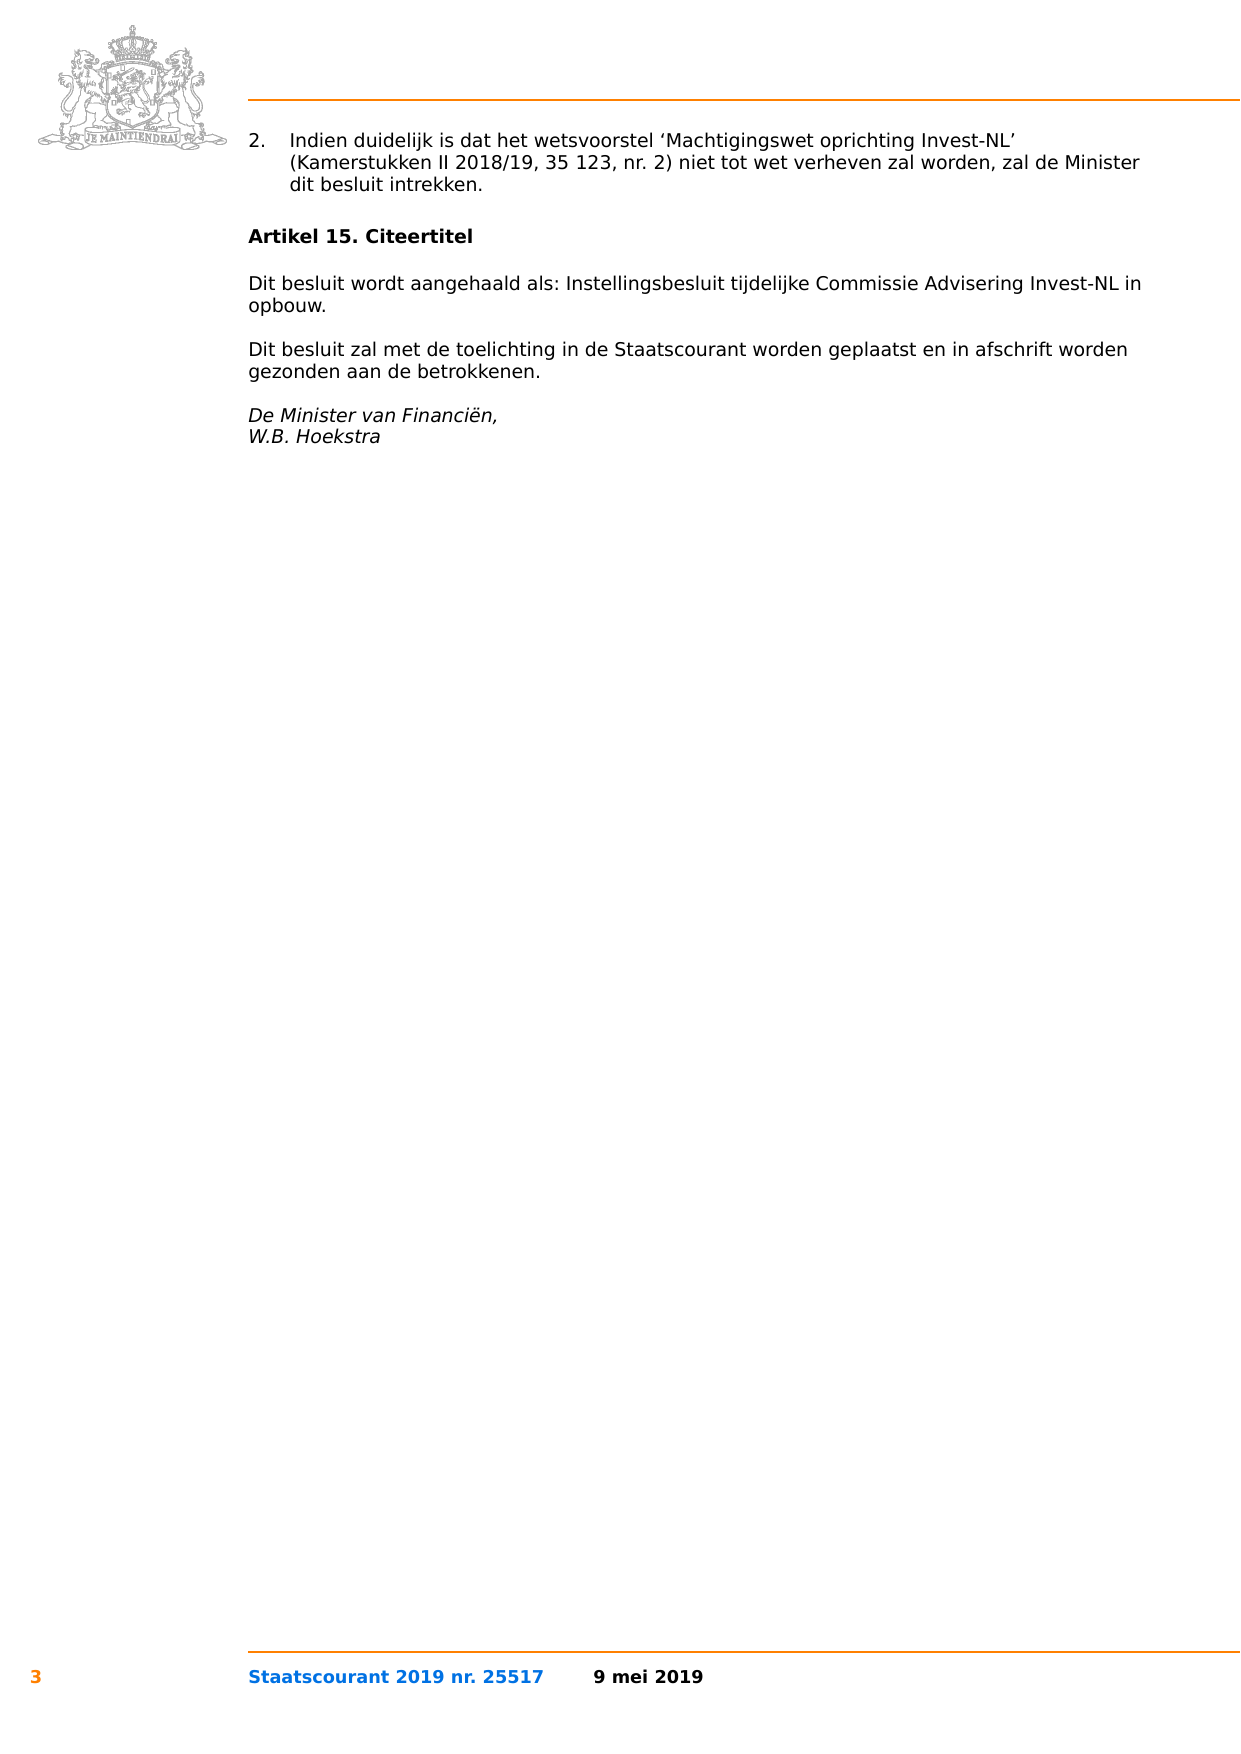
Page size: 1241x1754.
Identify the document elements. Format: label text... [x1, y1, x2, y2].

text Dit besluit wordt aangehaald als: Instellingsbesluit tijdelijke Commissie Advisering Invest-NL in opbouw. [248, 273, 1163, 317]
text 2. Indien duidelijk is dat het wetsvoorstel ‘Machtigingswet oprichting Invest-NL’ (Kamerstukken II 2018/19, 35 123, nr. 2) niet tot wet verheven zal worden, zal de Minister dit besluit intrekken. [248, 130, 1163, 196]
text De Minister van Financiën, W.B. Hoekstra [248, 404, 1163, 448]
text Dit besluit zal met de toelichting in de Staatscourant worden geplaatst en in afschrift worden gezonden aan de betrokkenen. [248, 339, 1163, 383]
subtitle Artikel 15. Citeertitel [248, 226, 1163, 248]
picture [38, 25, 227, 150]
